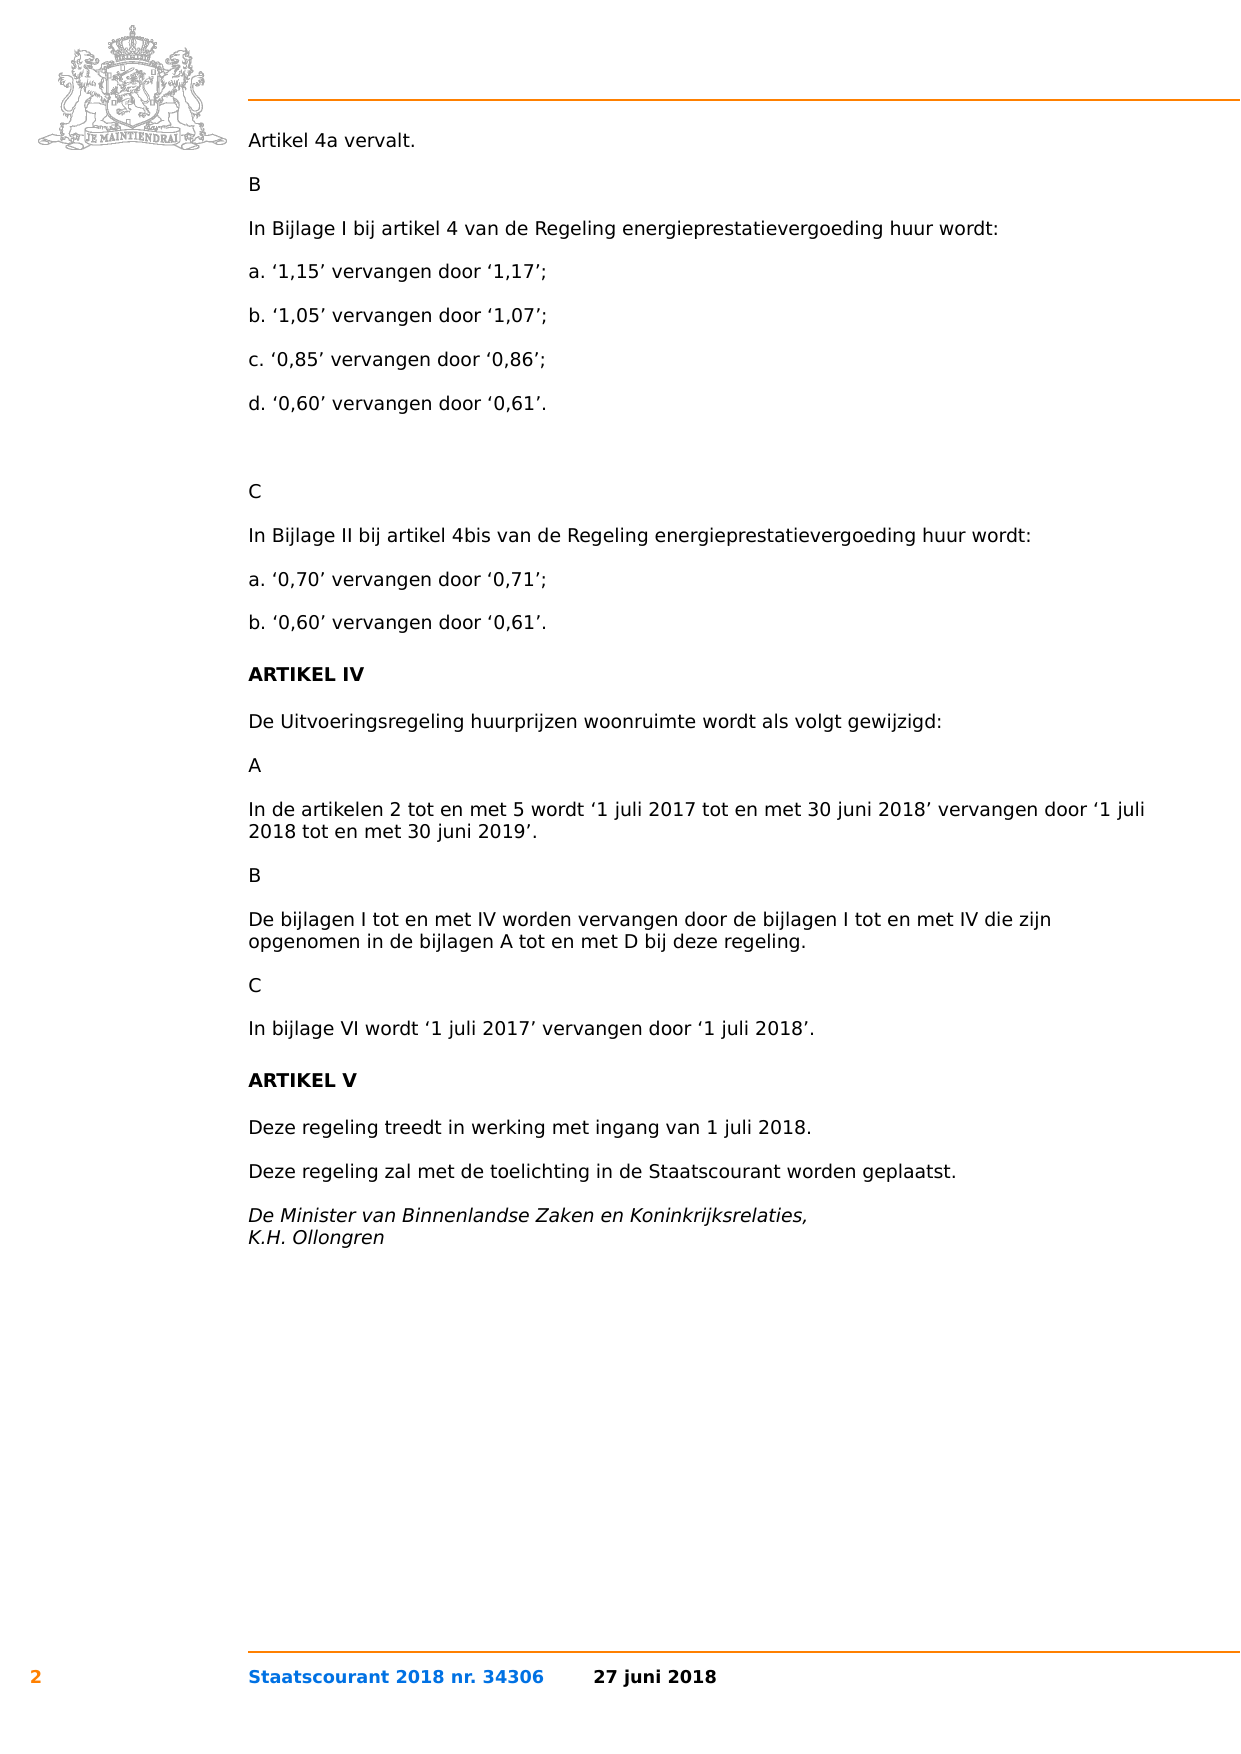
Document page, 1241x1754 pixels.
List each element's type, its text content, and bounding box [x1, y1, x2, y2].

text A [248, 755, 1163, 777]
text B [248, 865, 1163, 887]
text c. ‘0,85’ vervangen door ‘0,86’; [248, 349, 1163, 371]
text a. ‘1,15’ vervangen door ‘1,17’; [248, 261, 1163, 283]
text d. ‘0,60’ vervangen door ‘0,61’. [248, 393, 1163, 415]
text Artikel 4a vervalt. [248, 130, 1163, 152]
text b. ‘1,05’ vervangen door ‘1,07’; [248, 305, 1163, 327]
text a. ‘0,70’ vervangen door ‘0,71’; [248, 568, 1163, 590]
text In de artikelen 2 tot en met 5 wordt ‘1 juli 2017 tot en met 30 juni 2018’ vervangen door ‘1 juli 2018 tot en met 30 juni 2019’. [248, 799, 1163, 843]
text De Minister van Binnenlandse Zaken en Koninkrijksrelaties, K.H. Ollongren [248, 1205, 1163, 1249]
text C [248, 974, 1163, 996]
subtitle ARTIKEL IV [248, 664, 1163, 686]
text De bijlagen I tot en met IV worden vervangen door de bijlagen I tot en met IV die zijn opgenomen in de bijlagen A tot en met D bij deze regeling. [248, 909, 1163, 953]
text b. ‘0,60’ vervangen door ‘0,61’. [248, 612, 1163, 634]
subtitle ARTIKEL V [248, 1070, 1163, 1092]
text Deze regeling treedt in werking met ingang van 1 juli 2018. [248, 1117, 1163, 1139]
text In Bijlage I bij artikel 4 van de Regeling energieprestatievergoeding huur wordt: [248, 218, 1163, 239]
picture [38, 25, 227, 150]
text In bijlage VI wordt ‘1 juli 2017’ vervangen door ‘1 juli 2018’. [248, 1018, 1163, 1040]
text B [248, 174, 1163, 196]
text C [248, 481, 1163, 503]
text De Uitvoeringsregeling huurprijzen woonruimte wordt als volgt gewijzigd: [248, 711, 1163, 733]
text In Bijlage II bij artikel 4bis van de Regeling energieprestatievergoeding huur wordt: [248, 524, 1163, 547]
text Deze regeling zal met de toelichting in de Staatscourant worden geplaatst. [248, 1161, 1163, 1183]
